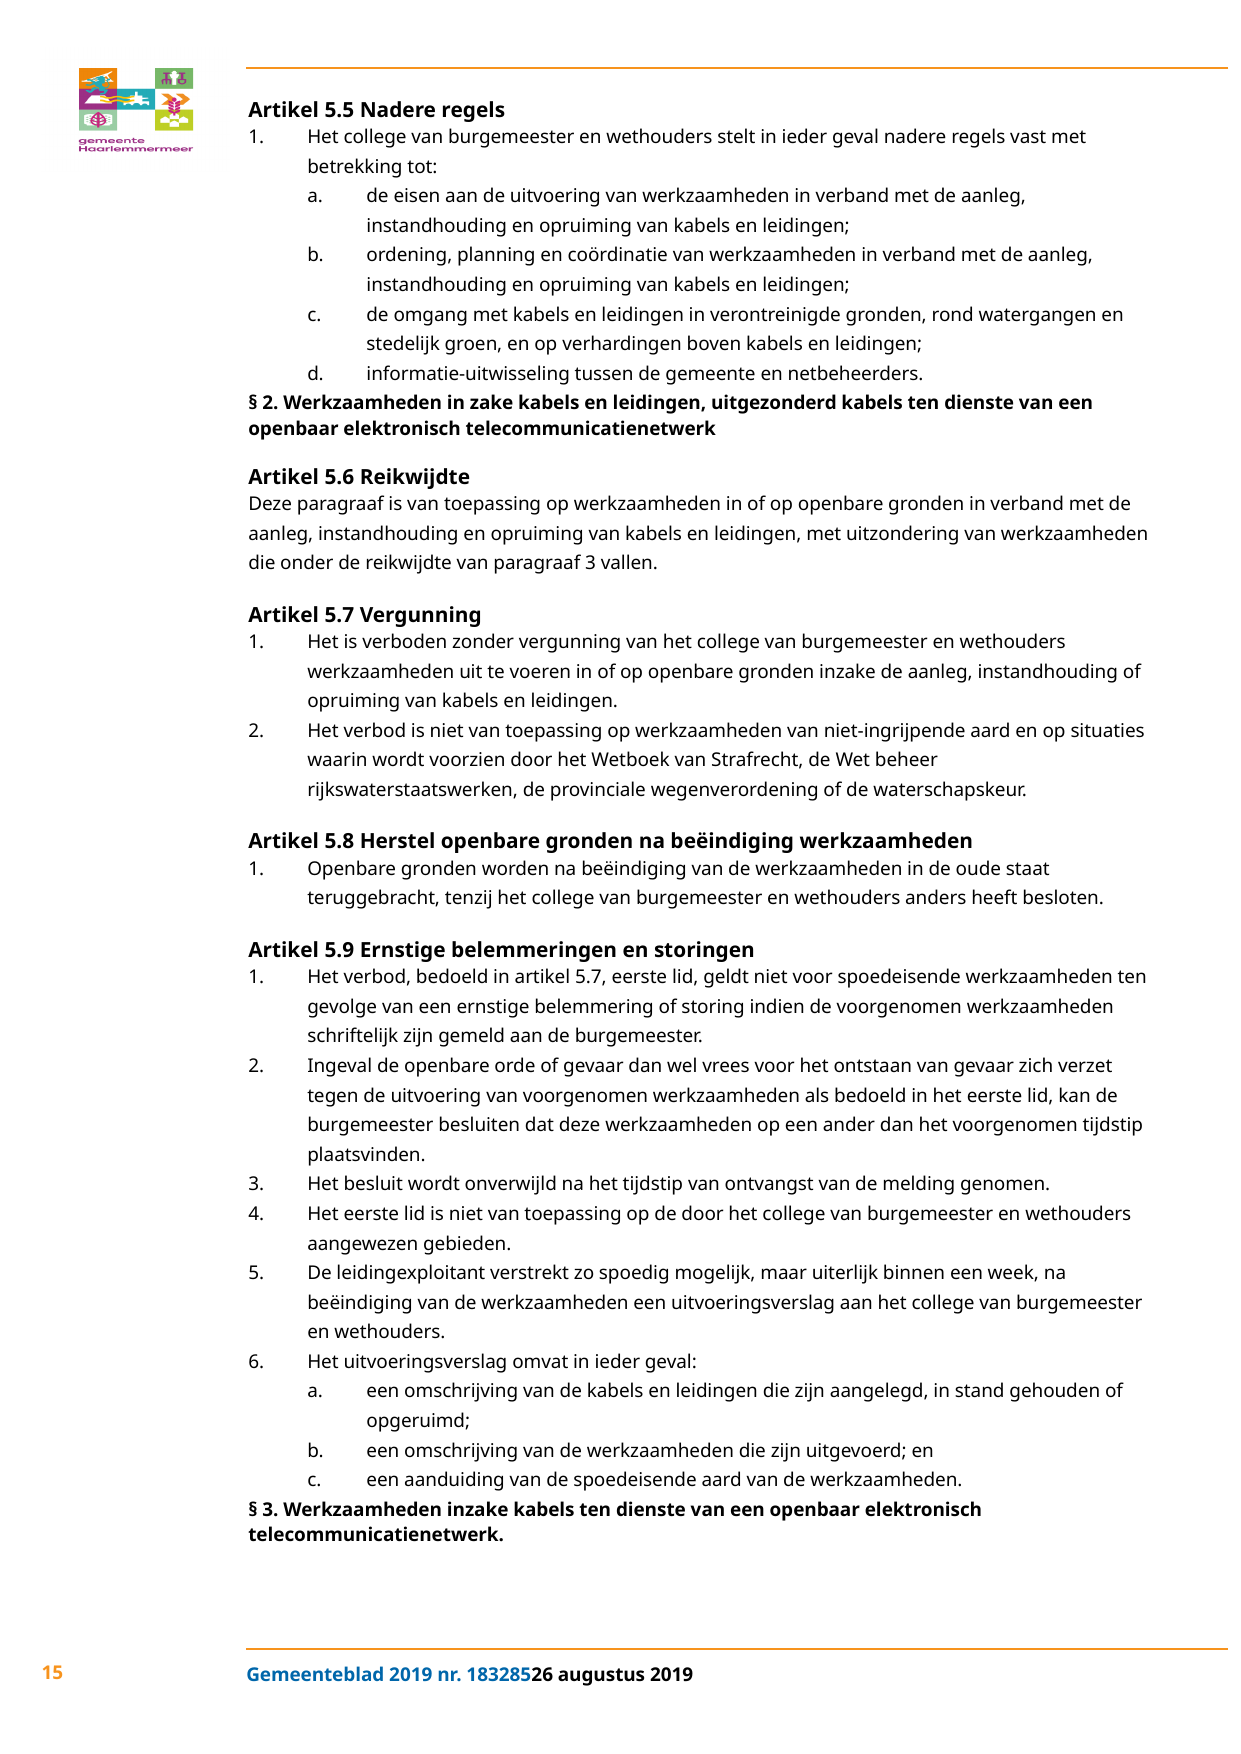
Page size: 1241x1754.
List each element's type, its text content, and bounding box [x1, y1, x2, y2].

text § 3. Werkzaamheden inzake kabels ten dienste van een openbaar elektronisch telecommunicatienetwerk. [248, 1496, 1152, 1547]
list Ingeval de openbare orde of gevaar dan wel vrees voor het ontstaan van gevaar zich verzet tegen de uitvoering van voorgenomen werkzaamheden als bedoeld in het eerste lid, kan de burgemeester besluiten dat deze werkzaamheden op een ander dan het voorgenomen tijdstip plaatsvinden. [248, 1052, 1152, 1167]
list Openbare gronden worden na beëindiging van de werkzaamheden in de oude staat teruggebracht, tenzij het college van burgemeester en wethouders anders heeft besloten. [248, 855, 1152, 910]
list informatie-uitwisseling tussen de gemeente en netbeheerders. [307, 360, 1152, 386]
list Het uitvoeringsverslag omvat in ieder geval: [248, 1348, 1152, 1374]
list een omschrijving van de werkzaamheden die zijn uitgevoerd; en [307, 1437, 1152, 1462]
list Het verbod, bedoeld in artikel 5.7, eerste lid, geldt niet voor spoedeisende werkzaamheden ten gevolge van een ernstige belemmering of storing indien de voorgenomen werkzaamheden schriftelijk zijn gemeld aan de burgemeester. [248, 963, 1152, 1048]
text Artikel 5.8 Herstel openbare gronden na beëindiging werkzaamheden [248, 827, 1152, 855]
text Artikel 5.7 Vergunning [248, 600, 1152, 628]
list de omgang met kabels en leidingen in verontreinigde gronden, rond watergangen en stedelijk groen, en op verhardingen boven kabels en leidingen; [307, 301, 1152, 356]
text § 2. Werkzaamheden in zake kabels en leidingen, uitgezonderd kabels ten dienste van een openbaar elektronisch telecommunicatienetwerk [248, 389, 1152, 441]
text Artikel 5.5 Nadere regels [248, 95, 1152, 123]
text Artikel 5.6 Reikwijdte [248, 462, 1152, 490]
list Het verbod is niet van toepassing op werkzaamheden van niet-ingrijpende aard en op situaties waarin wordt voorzien door het Wetboek van Strafrecht, de Wet beheer rijkswaterstaatswerken, de provinciale wegenverordening of de waterschapskeur. [248, 717, 1152, 802]
list De leidingexploitant verstrekt zo spoedig mogelijk, maar uiterlijk binnen een week, na beëindiging van de werkzaamheden een uitvoeringsverslag aan het college van burgemeester en wethouders. [248, 1259, 1152, 1344]
list Het is verboden zonder vergunning van het college van burgemeester en wethouders werkzaamheden uit te voeren in of op openbare gronden inzake de aanleg, instandhouding of opruiming van kabels en leidingen. [248, 628, 1152, 713]
list Het eerste lid is niet van toepassing op de door het college van burgemeester en wethouders aangewezen gebieden. [248, 1200, 1152, 1255]
list Het besluit wordt onverwijld na het tijdstip van ontvangst van de melding genomen. [248, 1171, 1152, 1196]
text Deze paragraaf is van toepassing op werkzaamheden in of op openbare gronden in verband met de aanleg, instandhouding en opruiming van kabels en leidingen, met uitzondering van werkzaamheden die onder de reikwijdte van paragraaf 3 vallen. [248, 490, 1152, 575]
picture [41, 47, 231, 172]
list een aanduiding van de spoedeisende aard van de werkzaamheden. [307, 1466, 1152, 1492]
text Artikel 5.9 Ernstige belemmeringen en storingen [248, 935, 1152, 963]
list de eisen aan de uitvoering van werkzaamheden in verband met de aanleg, instandhouding en opruiming van kabels en leidingen; [307, 182, 1152, 238]
list Het college van burgemeester en wethouders stelt in ieder geval nadere regels vast met betrekking tot: [248, 123, 1152, 178]
list een omschrijving van de kabels en leidingen die zijn aangelegd, in stand gehouden of opgeruimd; [307, 1378, 1152, 1433]
list ordening, planning en coördinatie van werkzaamheden in verband met de aanleg, instandhouding en opruiming van kabels en leidingen; [307, 242, 1152, 297]
